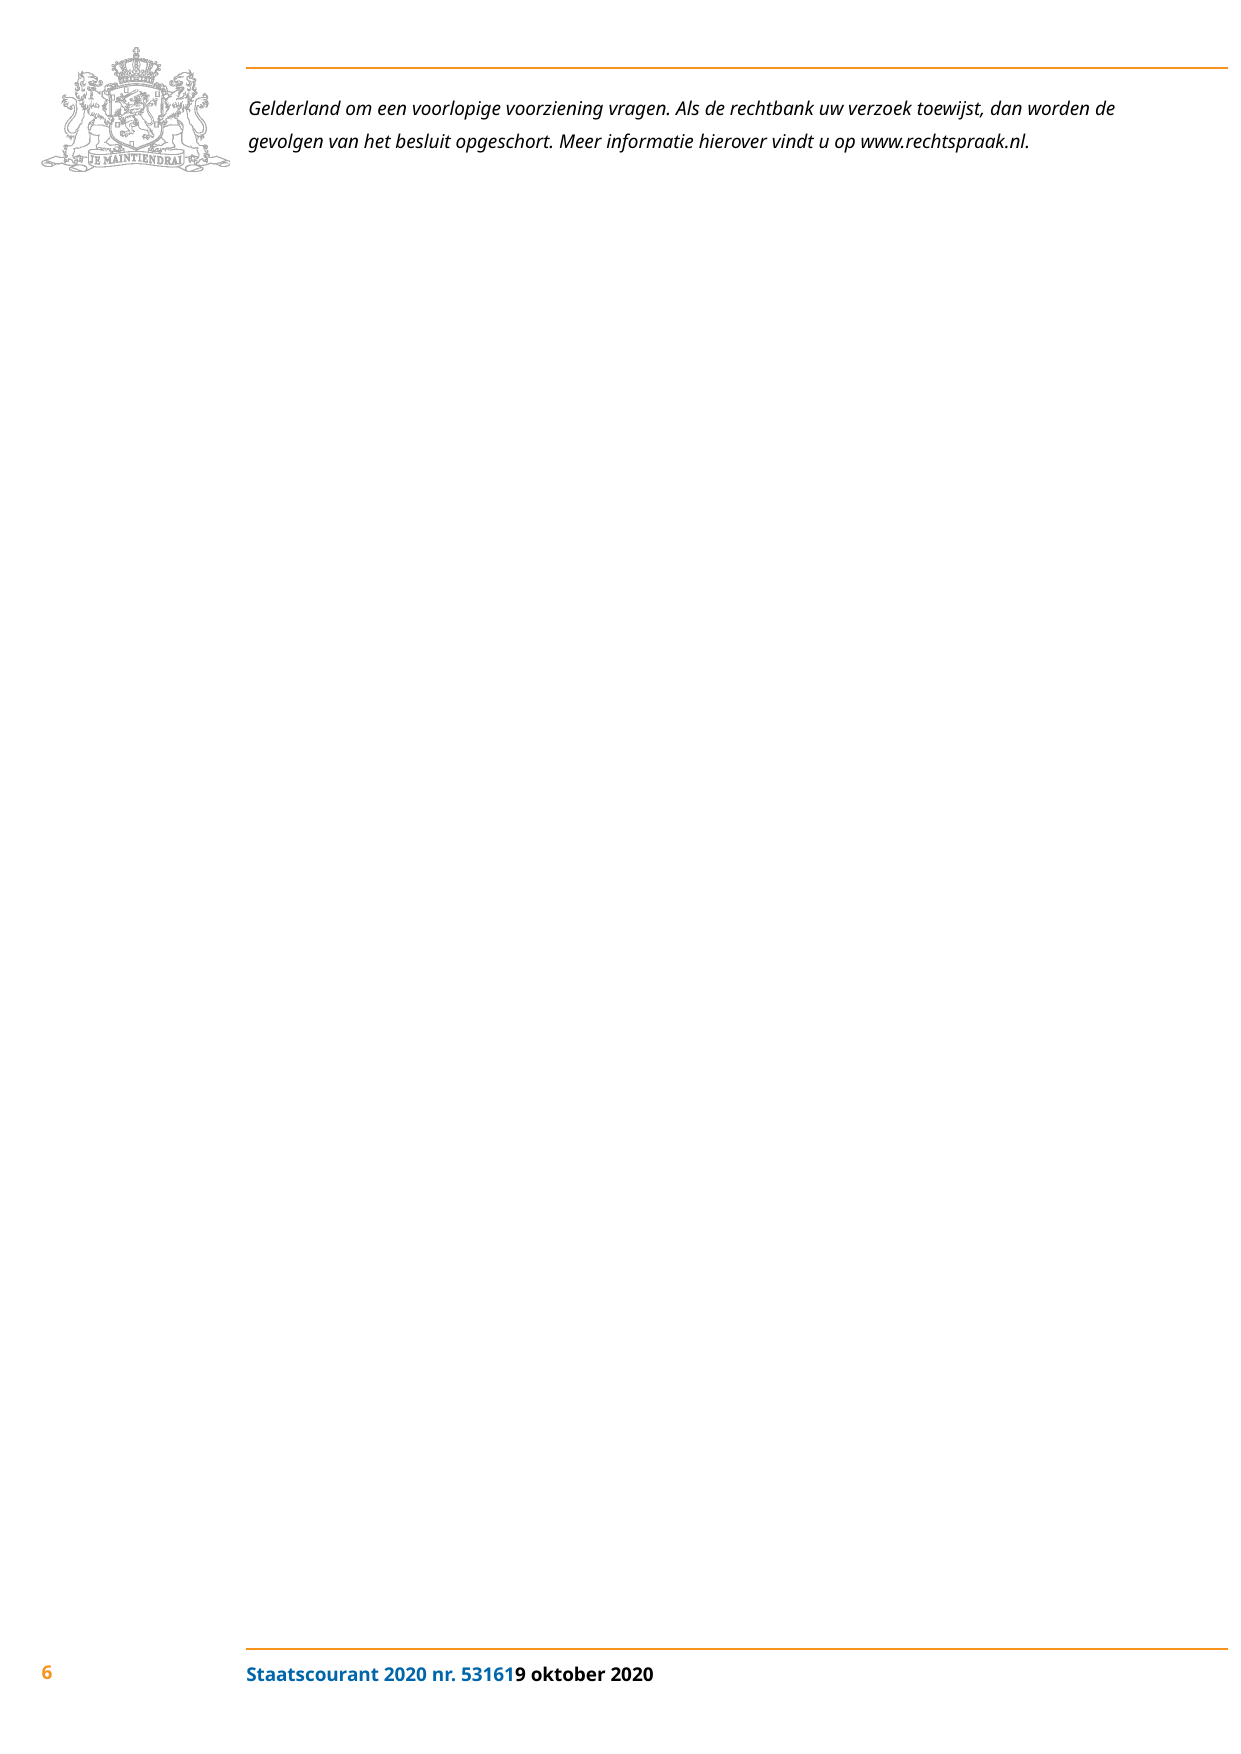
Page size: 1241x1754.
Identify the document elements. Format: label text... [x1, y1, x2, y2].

text Gelderland om een voorlopige voorziening vragen. Als de rechtbank uw verzoek toewijst, dan worden de gevolgen van het besluit opgeschort. Meer informatie hierover vindt u op www.rechtspraak.nl. [248, 95, 1152, 154]
picture [41, 47, 231, 172]
